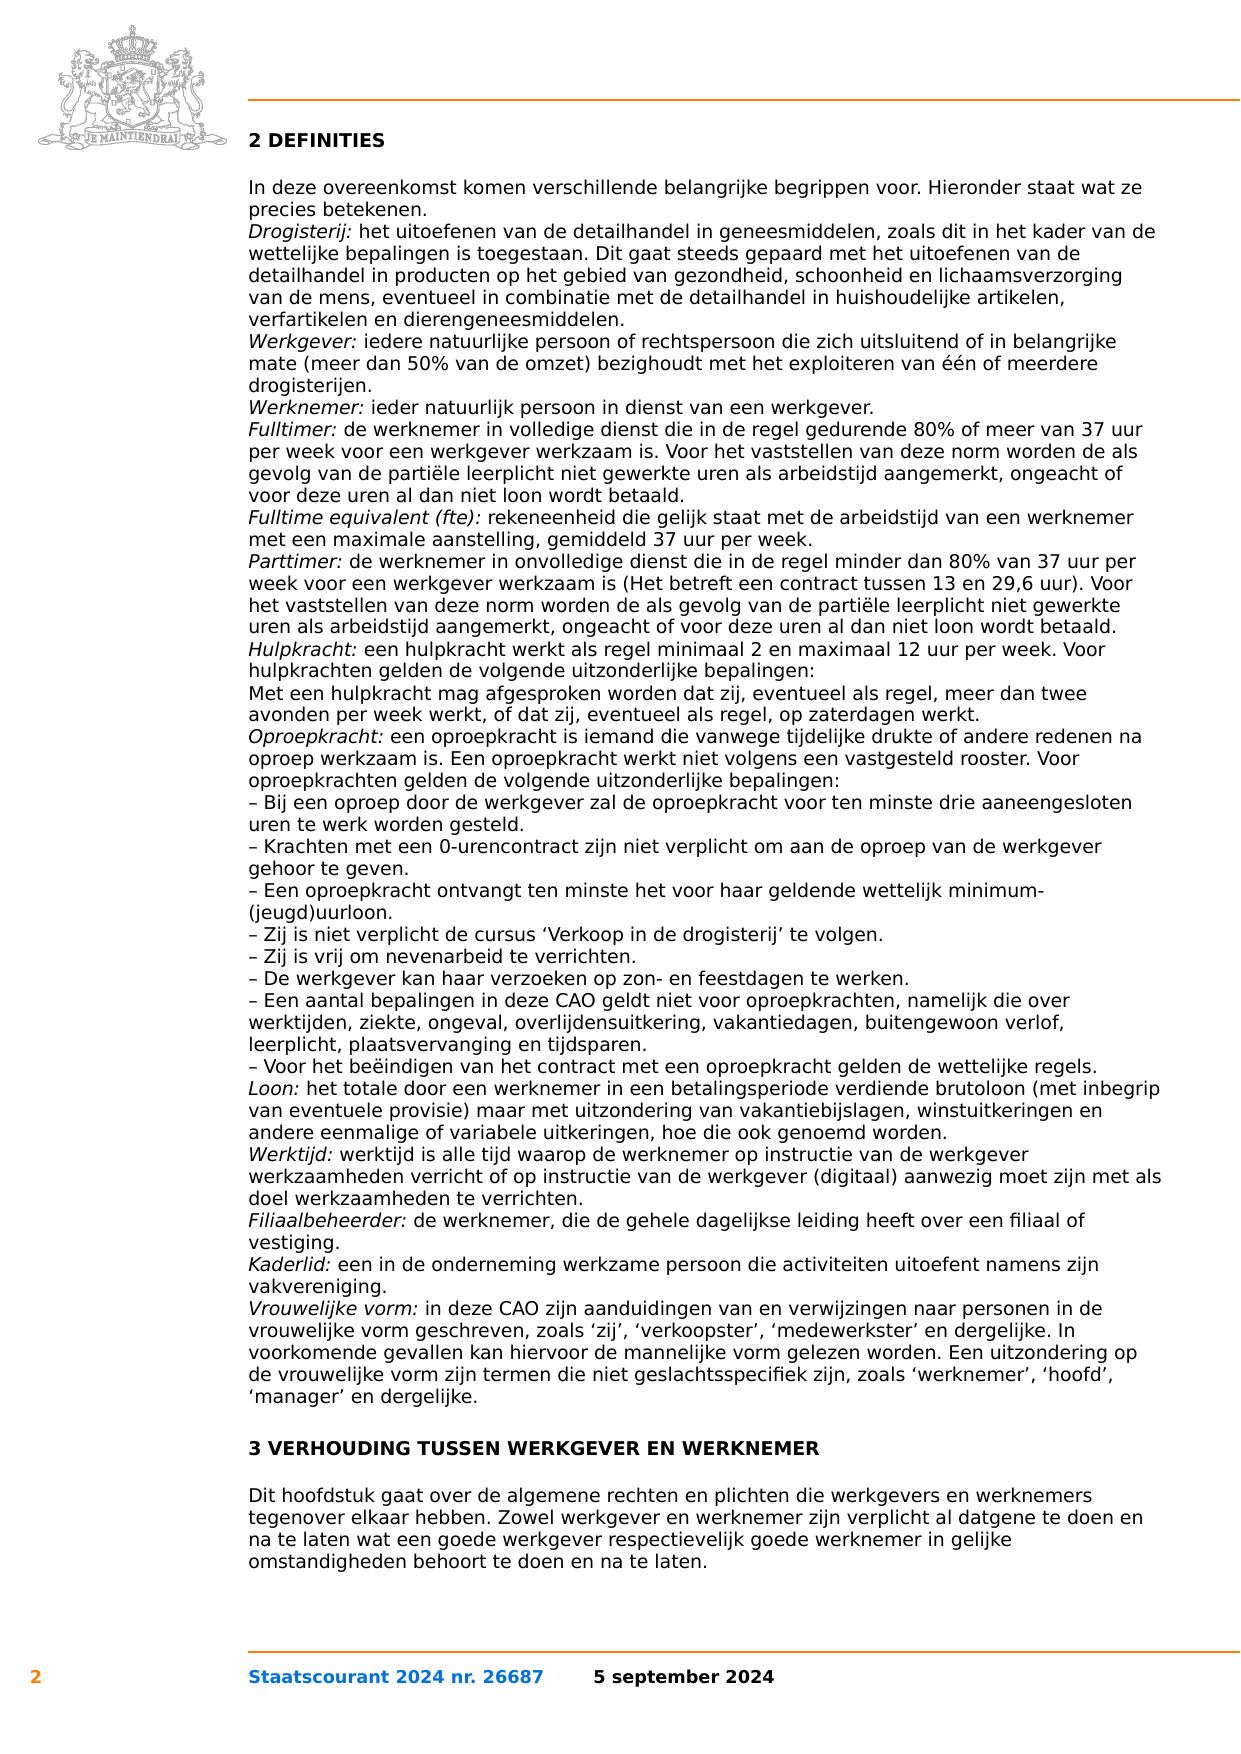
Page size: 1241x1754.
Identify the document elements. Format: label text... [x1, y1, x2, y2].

subtitle 3 VERHOUDING TUSSEN WERKGEVER EN WERKNEMER [248, 1438, 1163, 1460]
text Loon: het totale door een werknemer in een betalingsperiode verdiende brutoloon (met inbegrip van eventuele provisie) maar met uitzondering van vakantiebijslagen, winstuitkeringen en andere eenmalige of variabele uitkeringen, hoe die ook genoemd worden. [248, 1078, 1163, 1144]
text Dit hoofdstuk gaat over de algemene rechten en plichten die werkgevers en werknemers tegenover elkaar hebben. Zowel werkgever en werknemer zijn verplicht al datgene te doen en na te laten wat een goede werkgever respectievelijk goede werknemer in gelijke omstandigheden behoort te doen en na te laten. [248, 1485, 1163, 1573]
picture [38, 25, 227, 150]
text Met een hulpkracht mag afgesproken worden dat zij, eventueel als regel, meer dan twee avonden per week werkt, of dat zij, eventueel als regel, op zaterdagen werkt. [248, 682, 1163, 726]
text – Krachten met een 0-urencontract zijn niet verplicht om aan de oproep van de werkgever gehoor te geven. [248, 836, 1163, 880]
text Oproepkracht: een oproepkracht is iemand die vanwege tijdelijke drukte of andere redenen na oproep werkzaam is. Een oproepkracht werkt niet volgens een vastgesteld rooster. Voor oproepkrachten gelden de volgende uitzonderlijke bepalingen: [248, 726, 1163, 792]
text Werknemer: ieder natuurlijk persoon in dienst van een werkgever. [248, 397, 1163, 419]
subtitle 2 DEFINITIES [248, 130, 1163, 152]
text Kaderlid: een in de onderneming werkzame persoon die activiteiten uitoefent namens zijn vakvereniging. [248, 1254, 1163, 1298]
text – Voor het beëindigen van het contract met een oproepkracht gelden de wettelijke regels. [248, 1056, 1163, 1078]
text In deze overeenkomst komen verschillende belangrijke begrippen voor. Hieronder staat wat ze precies betekenen. [248, 177, 1163, 221]
text Filiaalbeheerder: de werknemer, die de gehele dagelijkse leiding heeft over een filiaal of vestiging. [248, 1210, 1163, 1254]
text Parttimer: de werknemer in onvolledige dienst die in de regel minder dan 80% van 37 uur per week voor een werkgever werkzaam is (Het betreft een contract tussen 13 en 29,6 uur). Voor het vaststellen van deze norm worden de als gevolg van de partiële leerplicht niet gewerkte uren als arbeidstijd aangemerkt, ongeacht of voor deze uren al dan niet loon wordt betaald. [248, 551, 1163, 638]
text Fulltimer: de werknemer in volledige dienst die in de regel gedurende 80% of meer van 37 uur per week voor een werkgever werkzaam is. Voor het vaststellen van deze norm worden de als gevolg van de partiële leerplicht niet gewerkte uren als arbeidstijd aangemerkt, ongeacht of voor deze uren al dan niet loon wordt betaald. [248, 419, 1163, 507]
text Drogisterij: het uitoefenen van de detailhandel in geneesmiddelen, zoals dit in het kader van de wettelijke bepalingen is toegestaan. Dit gaat steeds gepaard met het uitoefenen van de detailhandel in producten op het gebied van gezondheid, schoonheid en lichaamsverzorging van de mens, eventueel in combinatie met de detailhandel in huishoudelijke artikelen, verfartikelen en dierengeneesmiddelen. [248, 221, 1163, 331]
text – Een oproepkracht ontvangt ten minste het voor haar geldende wettelijk minimum- (jeugd)uurloon. [248, 880, 1163, 924]
text Werktijd: werktijd is alle tijd waarop de werknemer op instructie van de werkgever werkzaamheden verricht of op instructie van de werkgever (digitaal) aanwezig moet zijn met als doel werkzaamheden te verrichten. [248, 1144, 1163, 1210]
text – Zij is vrij om nevenarbeid te verrichten. [248, 946, 1163, 968]
text – Zij is niet verplicht de cursus ‘Verkoop in de drogisterij’ te volgen. [248, 924, 1163, 946]
text – De werkgever kan haar verzoeken op zon- en feestdagen te werken. [248, 968, 1163, 990]
text Vrouwelijke vorm: in deze CAO zijn aanduidingen van en verwijzingen naar personen in de vrouwelijke vorm geschreven, zoals ‘zij’, ‘verkoopster’, ‘medewerkster’ en dergelijke. In voorkomende gevallen kan hiervoor de mannelijke vorm gelezen worden. Een uitzondering op de vrouwelijke vorm zijn termen die niet geslachtsspecifiek zijn, zoals ‘werknemer’, ‘hoofd’, ‘manager’ en dergelijke. [248, 1298, 1163, 1408]
text Fulltime equivalent (fte): rekeneenheid die gelijk staat met de arbeidstijd van een werknemer met een maximale aanstelling, gemiddeld 37 uur per week. [248, 507, 1163, 551]
text Werkgever: iedere natuurlijke persoon of rechtspersoon die zich uitsluitend of in belangrijke mate (meer dan 50% van de omzet) bezighoudt met het exploiteren van één of meerdere drogisterijen. [248, 331, 1163, 397]
text Hulpkracht: een hulpkracht werkt als regel minimaal 2 en maximaal 12 uur per week. Voor hulpkrachten gelden de volgende uitzonderlijke bepalingen: [248, 638, 1163, 682]
text – Bij een oproep door de werkgever zal de oproepkracht voor ten minste drie aaneengesloten uren te werk worden gesteld. [248, 792, 1163, 836]
text – Een aantal bepalingen in deze CAO geldt niet voor oproepkrachten, namelijk die over werktijden, ziekte, ongeval, overlijdensuitkering, vakantiedagen, buitengewoon verlof, leerplicht, plaatsvervanging en tijdsparen. [248, 990, 1163, 1056]
